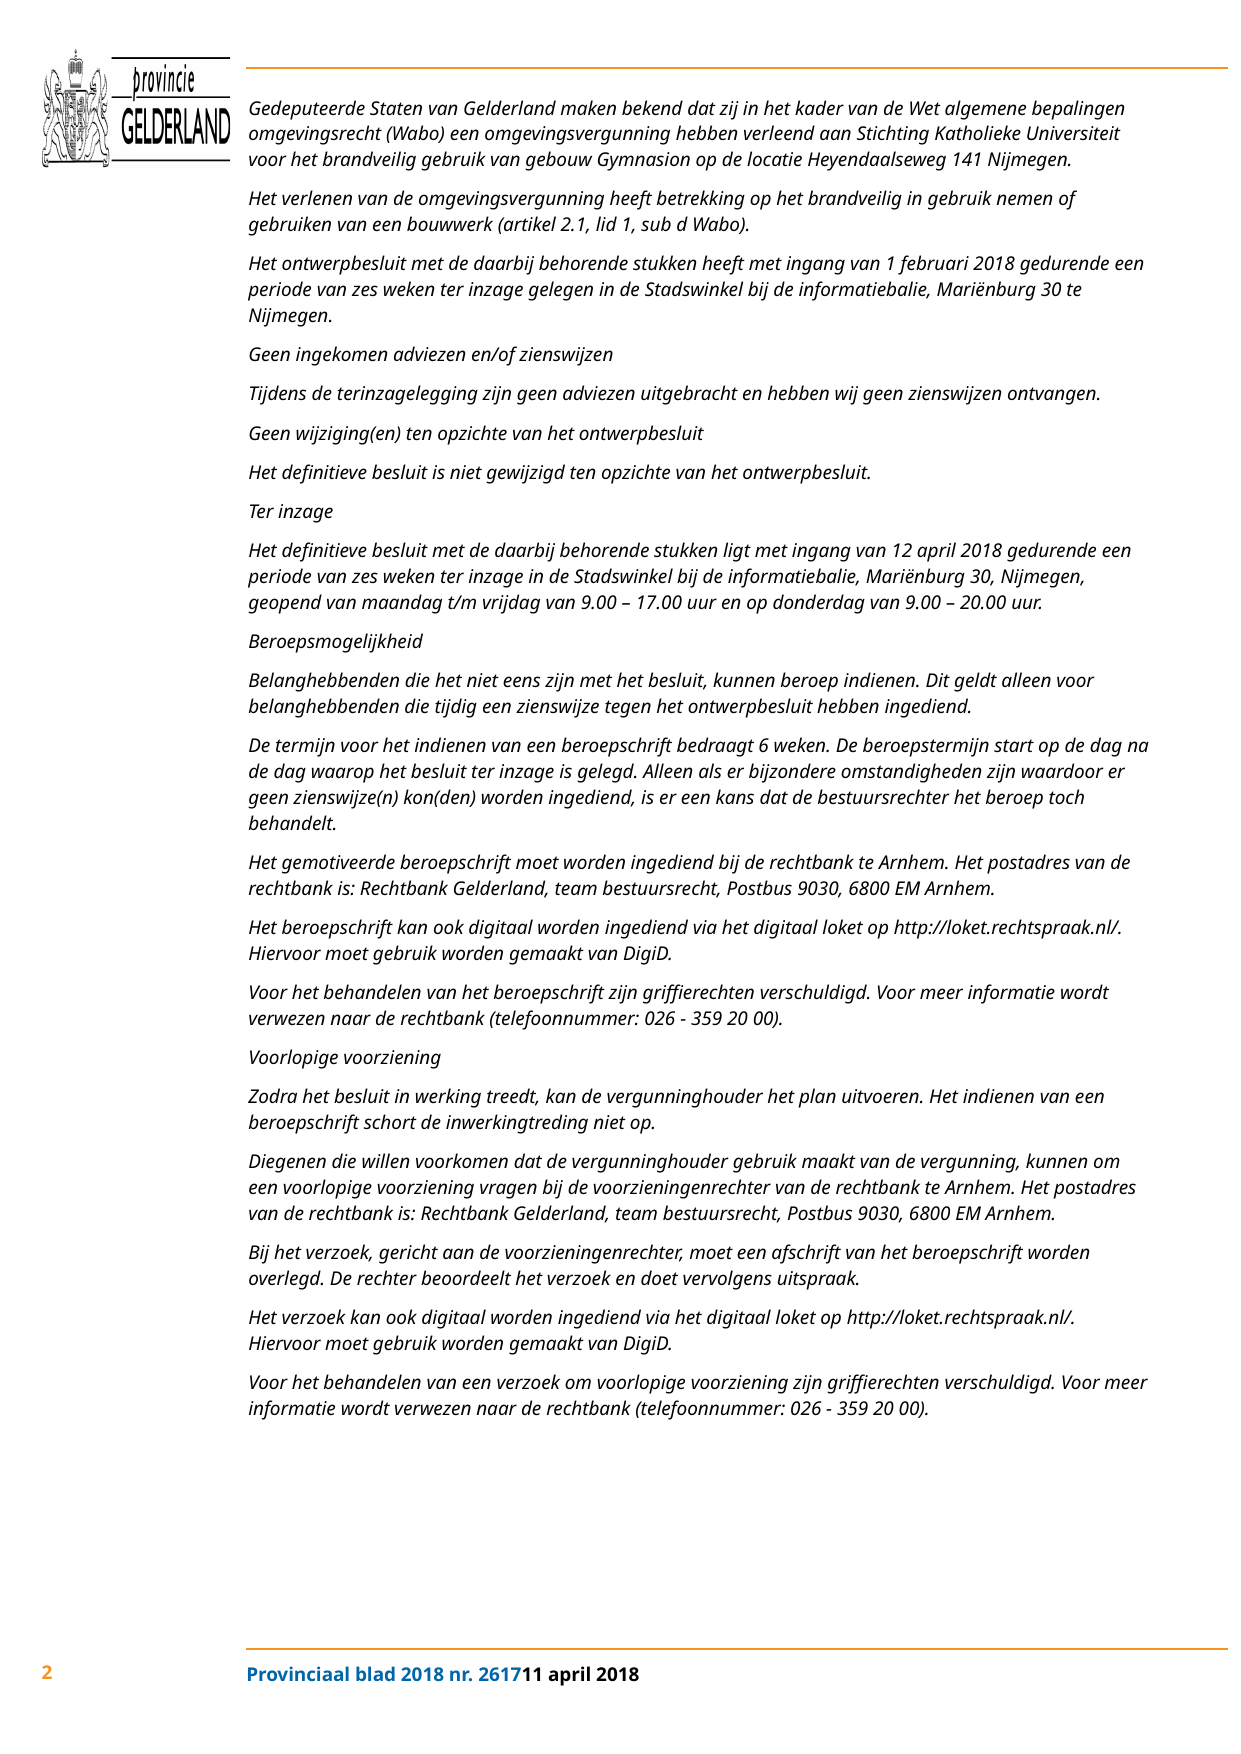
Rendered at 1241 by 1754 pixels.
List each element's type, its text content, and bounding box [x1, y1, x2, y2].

text Belanghebbenden die het niet eens zijn met het besluit, kunnen beroep indienen. Dit geldt alleen voor belanghebbenden die tijdig een zienswijze tegen het ontwerpbesluit hebben ingediend. [248, 668, 1152, 719]
text Het verzoek kan ook digitaal worden ingediend via het digitaal loket op http://loket.rechtspraak.nl/. Hiervoor moet gebruik worden gemaakt van DigiD. [248, 1304, 1152, 1356]
text Het gemotiveerde beroepschrift moet worden ingediend bij de rechtbank te Arnhem. Het postadres van de rechtbank is: Rechtbank Gelderland, team bestuursrecht, Postbus 9030, 6800 EM Arnhem. [248, 849, 1152, 901]
text Geen ingekomen adviezen en/of zienswijzen [248, 341, 1152, 367]
text Geen wijziging(en) ten opzichte van het ontwerpbesluit [248, 420, 1152, 446]
text Diegenen die willen voorkomen dat de vergunninghouder gebruik maakt van de vergunning, kunnen om een voorlopige voorziening vragen bij de voorzieningenrechter van de rechtbank te Arnhem. Het postadres van de rechtbank is: Rechtbank Gelderland, team bestuursrecht, Postbus 9030, 6800 EM Arnhem. [248, 1148, 1152, 1226]
text Tijdens de terinzagelegging zijn geen adviezen uitgebracht en hebben wij geen zienswijzen ontvangen. [248, 381, 1152, 406]
text Voor het behandelen van het beroepschrift zijn griffierechten verschuldigd. Voor meer informatie wordt verwezen naar de rechtbank (telefoonnummer: 026 - 359 20 00). [248, 979, 1152, 1031]
text Het definitieve besluit is niet gewijzigd ten opzichte van het ontwerpbesluit. [248, 459, 1152, 485]
picture [41, 47, 231, 172]
text Het beroepschrift kan ook digitaal worden ingediend via het digitaal loket op http://loket.rechtspraak.nl/. Hiervoor moet gebruik worden gemaakt van DigiD. [248, 914, 1152, 966]
text Ter inzage [248, 498, 1152, 524]
text Bij het verzoek, gericht aan de voorzieningenrechter, moet een afschrift van het beroepschrift worden overlegd. De rechter beoordeelt het verzoek en doet vervolgens uitspraak. [248, 1239, 1152, 1291]
text Het definitieve besluit met de daarbij behorende stukken ligt met ingang van 12 april 2018 gedurende een periode van zes weken ter inzage in de Stadswinkel bij de informatiebalie, Mariënburg 30, Nijmegen, geopend van maandag t/m vrijdag van 9.00 – 17.00 uur en op donderdag van 9.00 – 20.00 uur. [248, 538, 1152, 615]
text Voor het behandelen van een verzoek om voorlopige voorziening zijn griffierechten verschuldigd. Voor meer informatie wordt verwezen naar de rechtbank (telefoonnummer: 026 - 359 20 00). [248, 1369, 1152, 1421]
text De termijn voor het indienen van een beroepschrift bedraagt 6 weken. De beroepstermijn start op de dag na de dag waarop het besluit ter inzage is gelegd. Alleen als er bijzondere omstandigheden zijn waardoor er geen zienswijze(n) kon(den) worden ingediend, is er een kans dat de bestuursrechter het beroep toch behandelt. [248, 733, 1152, 836]
text Het ontwerpbesluit met de daarbij behorende stukken heeft met ingang van 1 februari 2018 gedurende een periode van zes weken ter inzage gelegen in de Stadswinkel bij de informatiebalie, Mariënburg 30 te Nijmegen. [248, 251, 1152, 328]
text Gedeputeerde Staten van Gelderland maken bekend dat zij in het kader van de Wet algemene bepalingen omgevingsrecht (Wabo) een omgevingsvergunning hebben verleend aan Stichting Katholieke Universiteit voor het brandveilig gebruik van gebouw Gymnasion op de locatie Heyendaalseweg 141 Nijmegen. [248, 95, 1152, 172]
text Voorlopige voorziening [248, 1044, 1152, 1070]
text Zodra het besluit in werking treedt, kan de vergunninghouder het plan uitvoeren. Het indienen van een beroepschrift schort de inwerkingtreding niet op. [248, 1083, 1152, 1135]
text Het verlenen van de omgevingsvergunning heeft betrekking op het brandveilig in gebruik nemen of gebruiken van een bouwwerk (artikel 2.1, lid 1, sub d Wabo). [248, 186, 1152, 237]
text Beroepsmogelijkheid [248, 628, 1152, 654]
